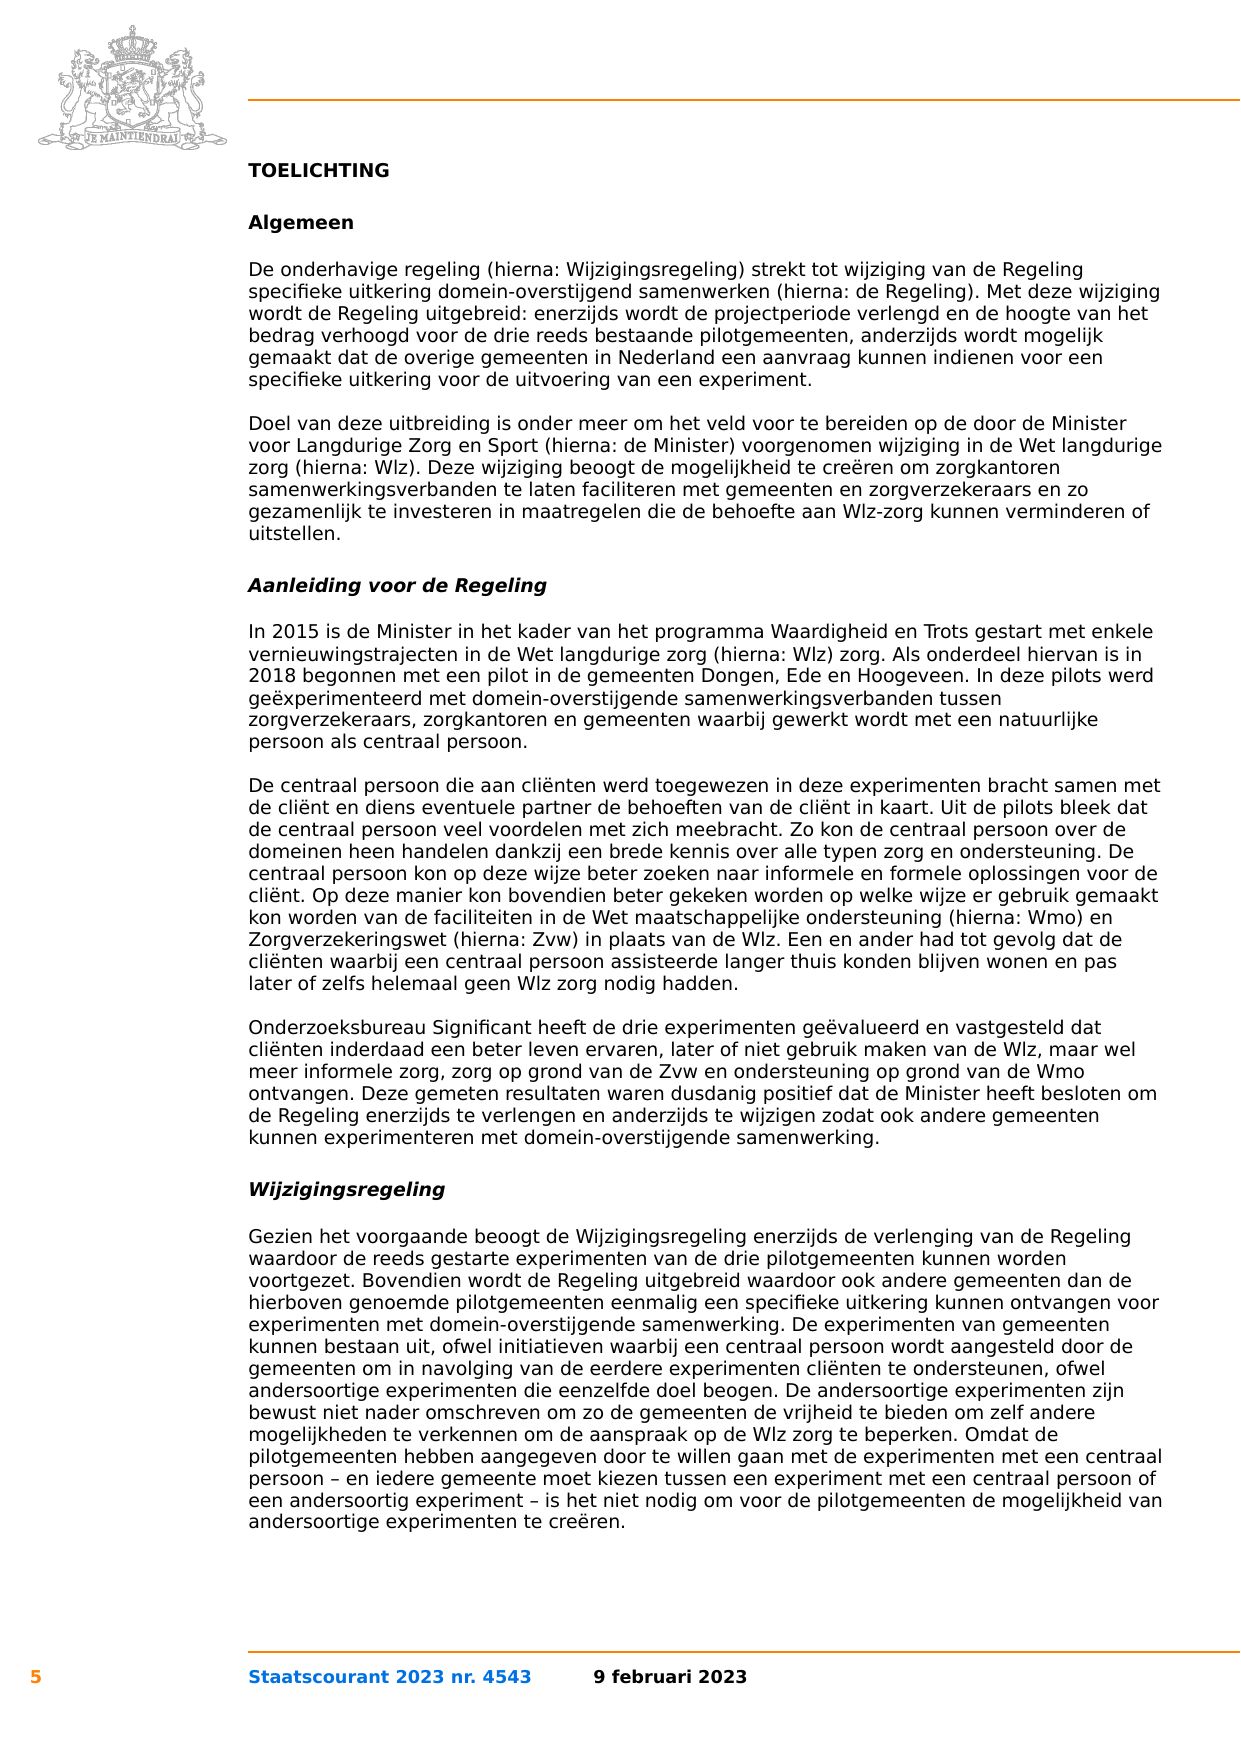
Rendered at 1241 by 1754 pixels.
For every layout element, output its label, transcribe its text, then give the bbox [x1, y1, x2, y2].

picture [38, 25, 227, 150]
subtitle TOELICHTING [248, 160, 1163, 182]
text Doel van deze uitbreiding is onder meer om het veld voor te bereiden op de door de Minister voor Langdurige Zorg en Sport (hierna: de Minister) voorgenomen wijziging in de Wet langdurige zorg (hierna: Wlz). Deze wijziging beoogt de mogelijkheid te creëren om zorgkantoren samenwerkingsverbanden te laten faciliteren met gemeenten en zorgverzekeraars en zo gezamenlijk te investeren in maatregelen die de behoefte aan Wlz-zorg kunnen verminderen of uitstellen. [248, 413, 1163, 544]
text De onderhavige regeling (hierna: Wijzigingsregeling) strekt tot wijziging van de Regeling specifieke uitkering domein-overstijgend samenwerken (hierna: de Regeling). Met deze wijziging wordt de Regeling uitgebreid: enerzijds wordt de projectperiode verlengd en de hoogte van het bedrag verhoogd voor de drie reeds bestaande pilotgemeenten, anderzijds wordt mogelijk gemaakt dat de overige gemeenten in Nederland een aanvraag kunnen indienen voor een specifieke uitkering voor de uitvoering van een experiment. [248, 259, 1163, 391]
text Gezien het voorgaande beoogt de Wijzigingsregeling enerzijds de verlenging van de Regeling waardoor de reeds gestarte experimenten van de drie pilotgemeenten kunnen worden voortgezet. Bovendien wordt de Regeling uitgebreid waardoor ook andere gemeenten dan de hierboven genoemde pilotgemeenten eenmalig een specifieke uitkering kunnen ontvangen voor experimenten met domein-overstijgende samenwerking. De experimenten van gemeenten kunnen bestaan uit, ofwel initiatieven waarbij een centraal persoon wordt aangesteld door de gemeenten om in navolging van de eerdere experimenten cliënten te ondersteunen, ofwel andersoortige experimenten die eenzelfde doel beogen. De andersoortige experimenten zijn bewust niet nader omschreven om zo de gemeenten de vrijheid te bieden om zelf andere mogelijkheden te verkennen om de aanspraak op de Wlz zorg te beperken. Omdat de pilotgemeenten hebben aangegeven door te willen gaan met de experimenten met een centraal persoon – en iedere gemeente moet kiezen tussen een experiment met een centraal persoon of een andersoortig experiment – is het niet nodig om voor de pilotgemeenten de mogelijkheid van andersoortige experimenten te creëren. [248, 1226, 1163, 1533]
text In 2015 is de Minister in het kader van het programma Waardigheid en Trots gestart met enkele vernieuwingstrajecten in de Wet langdurige zorg (hierna: Wlz) zorg. Als onderdeel hiervan is in 2018 begonnen met een pilot in de gemeenten Dongen, Ede en Hoogeveen. In deze pilots werd geëxperimenteerd met domein-overstijgende samenwerkingsverbanden tussen zorgverzekeraars, zorgkantoren en gemeenten waarbij gewerkt wordt met een natuurlijke persoon als centraal persoon. [248, 621, 1163, 753]
text De centraal persoon die aan cliënten werd toegewezen in deze experimenten bracht samen met de cliënt en diens eventuele partner de behoeften van de cliënt in kaart. Uit de pilots bleek dat de centraal persoon veel voordelen met zich meebracht. Zo kon de centraal persoon over de domeinen heen handelen dankzij een brede kennis over alle typen zorg en ondersteuning. De centraal persoon kon op deze wijze beter zoeken naar informele en formele oplossingen voor de cliënt. Op deze manier kon bovendien beter gekeken worden op welke wijze er gebruik gemaakt kon worden van de faciliteiten in de Wet maatschappelijke ondersteuning (hierna: Wmo) en Zorgverzekeringswet (hierna: Zvw) in plaats van de Wlz. Een en ander had tot gevolg dat de cliënten waarbij een centraal persoon assisteerde langer thuis konden blijven wonen en pas later of zelfs helemaal geen Wlz zorg nodig hadden. [248, 775, 1163, 995]
subtitle Aanleiding voor de Regeling [248, 574, 1163, 596]
text Onderzoeksbureau Significant heeft de drie experimenten geëvalueerd en vastgesteld dat cliënten inderdaad een beter leven ervaren, later of niet gebruik maken van de Wlz, maar wel meer informele zorg, zorg op grond van de Zvw en ondersteuning op grond van de Wmo ontvangen. Deze gemeten resultaten waren dusdanig positief dat de Minister heeft besloten om de Regeling enerzijds te verlengen en anderzijds te wijzigen zodat ook andere gemeenten kunnen experimenteren met domein-overstijgende samenwerking. [248, 1017, 1163, 1149]
subtitle Wijzigingsregeling [248, 1179, 1163, 1201]
subtitle Algemeen [248, 212, 1163, 234]
